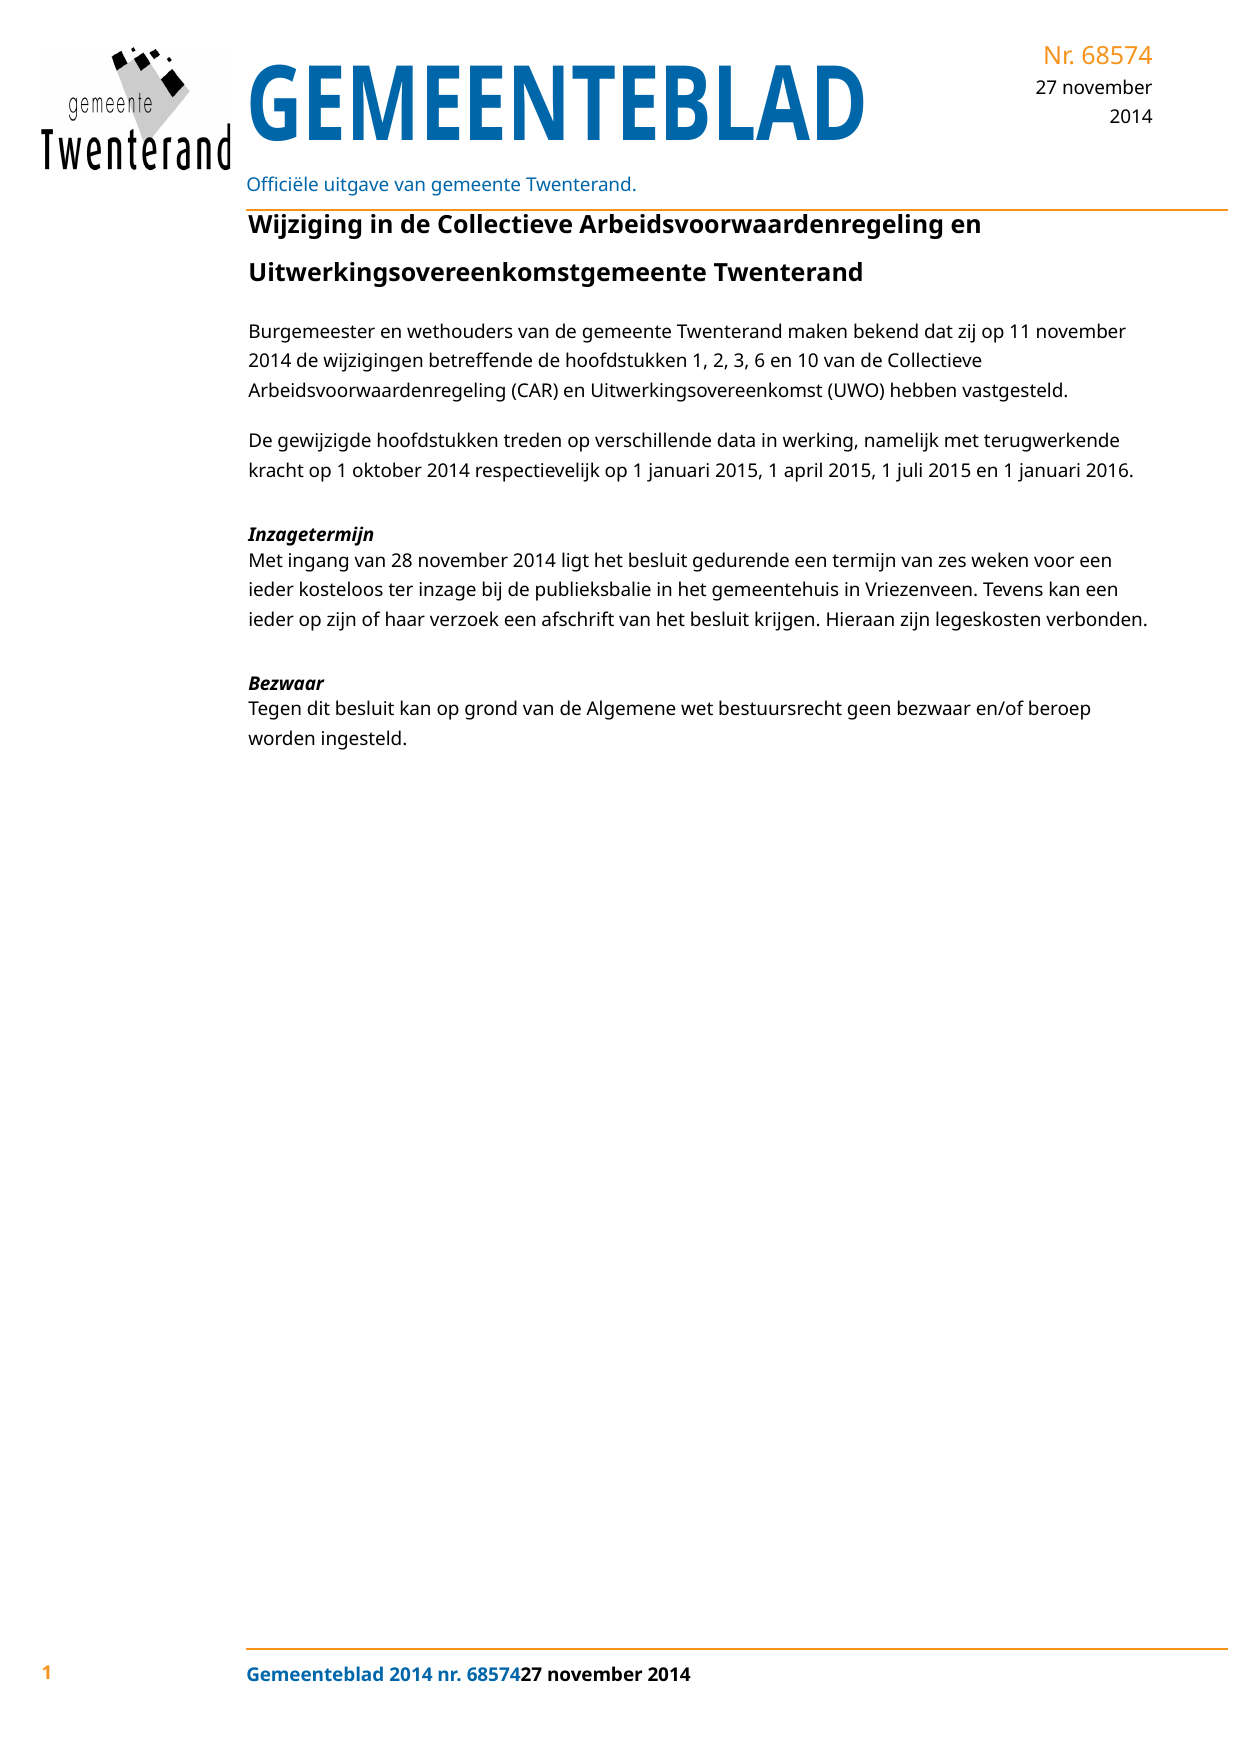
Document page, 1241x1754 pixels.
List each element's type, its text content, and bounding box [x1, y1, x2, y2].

text Burgemeester en wethouders van de gemeente Twenterand maken bekend dat zij op 11 november 2014 de wijzigingen betreffende de hoofdstukken 1, 2, 3, 6 en 10 van de Collectieve Arbeidsvoorwaardenregeling (CAR) en Uitwerkingsovereenkomst (UWO) hebben vastgesteld. [248, 318, 1152, 403]
text Wijziging in de Collectieve Arbeidsvoorwaardenregeling en Uitwerkingsovereenkomstgemeente Twenterand [248, 211, 1152, 288]
text Bezwaar [248, 670, 1152, 696]
text Inzagetermijn [248, 521, 1152, 547]
text Tegen dit besluit kan op grond van de Algemene wet bestuursrecht geen bezwaar en/of beroep worden ingesteld. [248, 696, 1152, 751]
text Met ingang van 28 november 2014 ligt het besluit gedurende een termijn van zes weken voor een ieder kosteloos ter inzage bij de publieksbalie in het gemeentehuis in Vriezenveen. Tevens kan een ieder op zijn of haar verzoek een afschrift van het besluit krijgen. Hieraan zijn legeskosten verbonden. [248, 547, 1152, 632]
picture [41, 47, 231, 172]
text De gewijzigde hoofdstukken treden op verschillende data in werking, namelijk met terugwerkende kracht op 1 oktober 2014 respectievelijk op 1 januari 2015, 1 april 2015, 1 juli 2015 en 1 januari 2016. [248, 427, 1152, 483]
